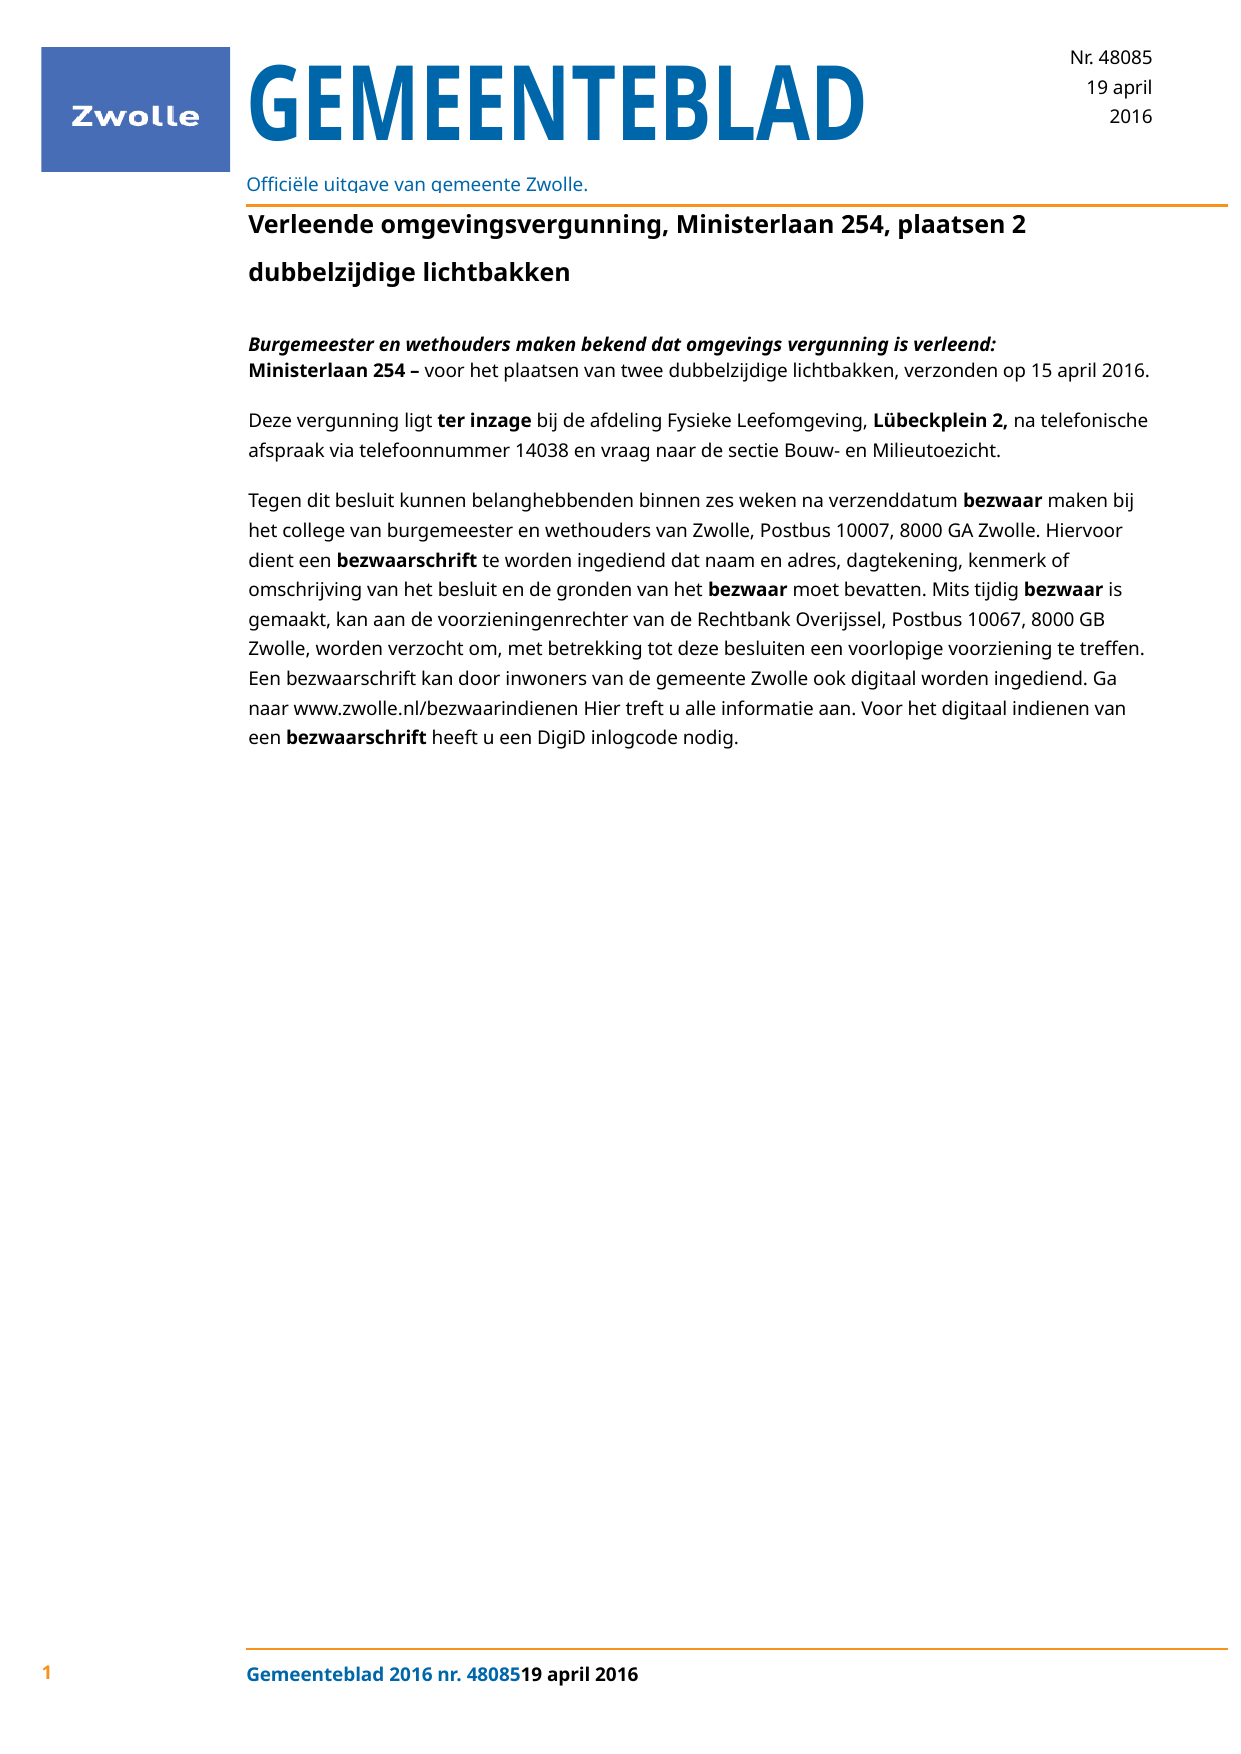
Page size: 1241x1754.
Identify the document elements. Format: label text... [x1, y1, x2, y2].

text Ministerlaan 254 – voor het plaatsen van twee dubbelzijdige lichtbakken, verzonden op 15 april 2016. [248, 357, 1152, 383]
text Verleende omgevingsvergunning, Ministerlaan 254, plaatsen 2 dubbelzijdige lichtbakken [248, 207, 1152, 288]
text Burgemeester en wethouders maken bekend dat omgevings vergunning is verleend: [248, 331, 1152, 357]
text Tegen dit besluit kunnen belanghebbenden binnen zes weken na verzenddatum bezwaar maken bij het college van burgemeester en wethouders van Zwolle, Postbus 10007, 8000 GA Zwolle. Hiervoor dient een bezwaarschrift te worden ingediend dat naam en adres, dagtekening, kenmerk of omschrijving van het besluit en de gronden van het bezwaar moet bevatten. Mits tijdig bezwaar is gemaakt, kan aan de voorzieningenrechter van de Rechtbank Overijssel, Postbus 10067, 8000 GB Zwolle, worden verzocht om, met betrekking tot deze besluiten een voorlopige voorziening te treffen. Een bezwaarschrift kan door inwoners van de gemeente Zwolle ook digitaal worden ingediend. Ga naar www.zwolle.nl/bezwaarindienen Hier treft u alle informatie aan. Voor het digitaal indienen van een bezwaarschrift heeft u een DigiD inlogcode nodig. [248, 488, 1152, 750]
text Deze vergunning ligt ter inzage bij de afdeling Fysieke Leefomgeving, Lübeckplein 2, na telefonische afspraak via telefoonnummer 14038 en vraag naar de sectie Bouw- en Milieutoezicht. [248, 408, 1152, 463]
picture [41, 47, 231, 172]
